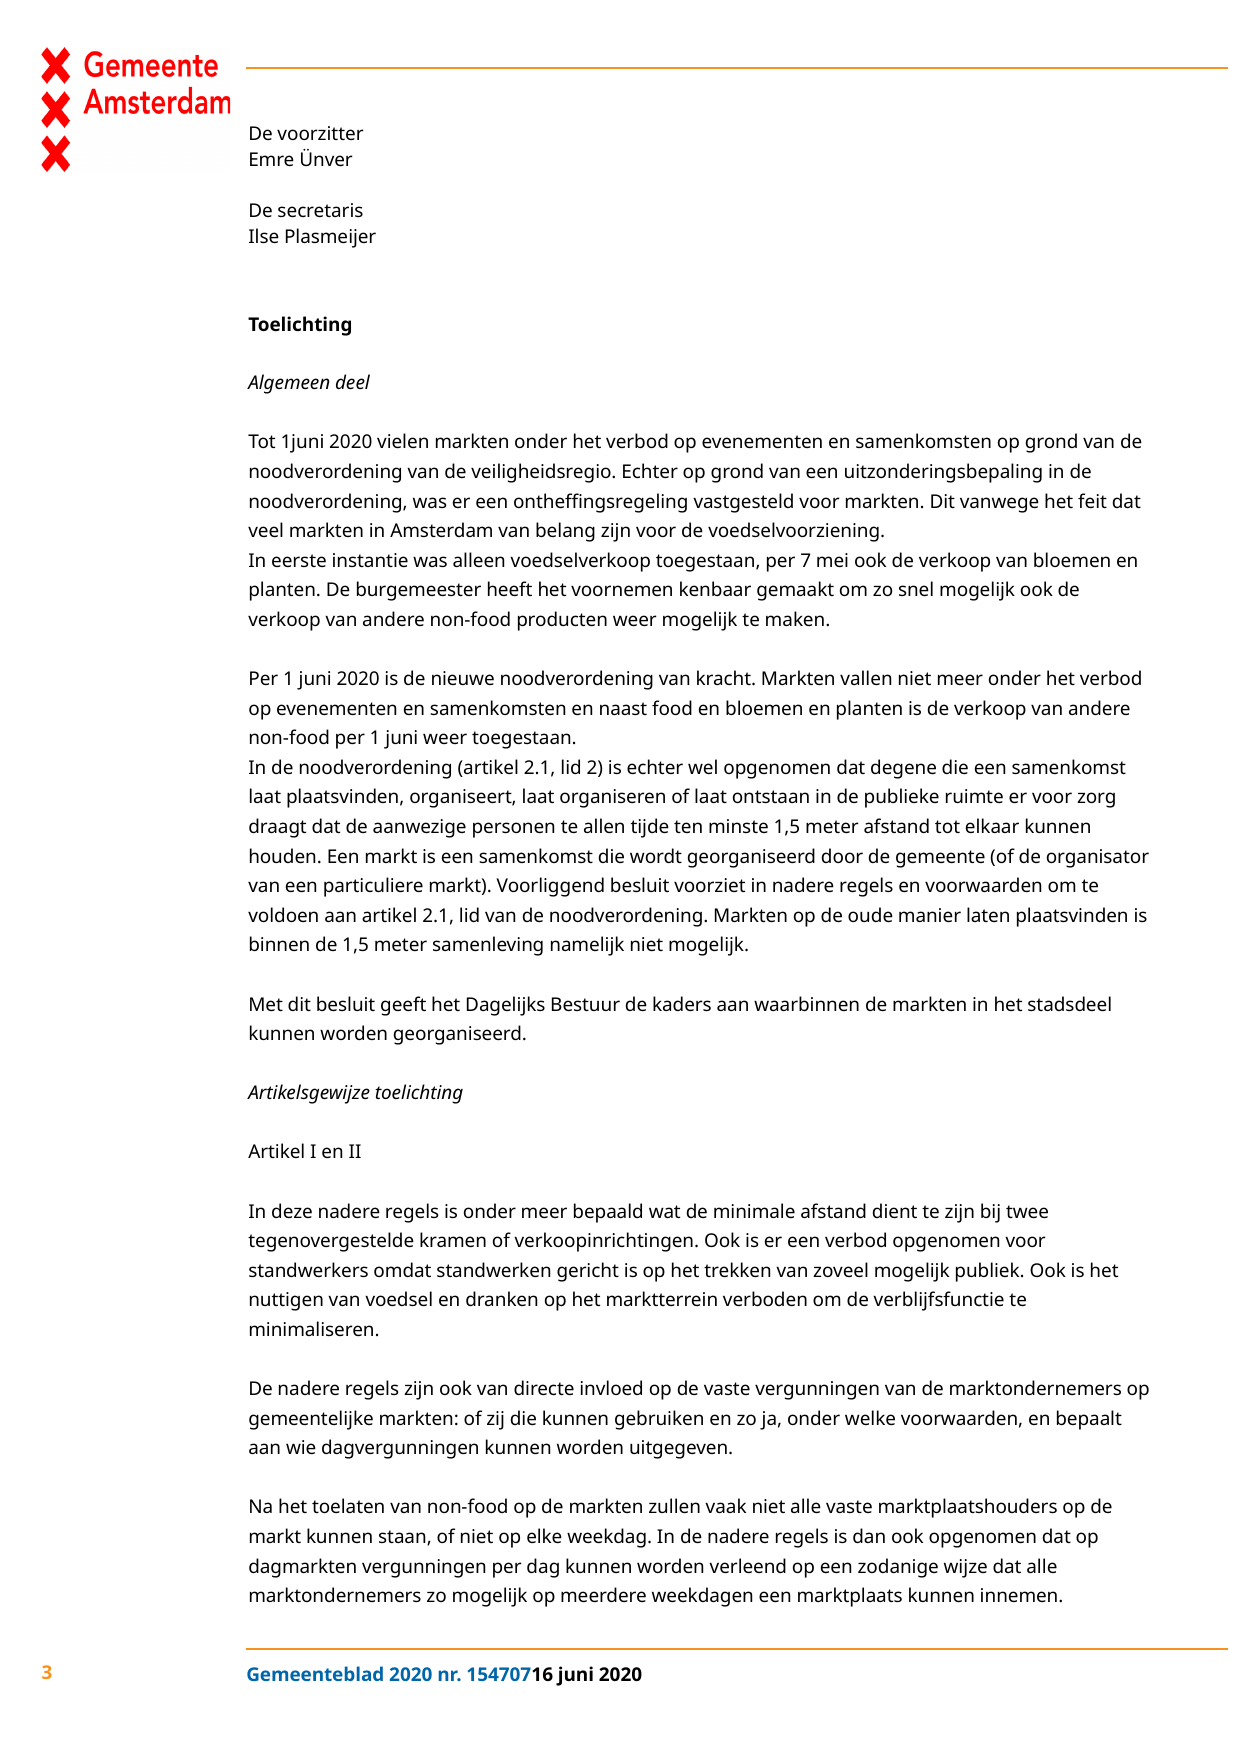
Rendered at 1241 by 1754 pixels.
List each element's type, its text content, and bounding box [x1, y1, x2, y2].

text Ilse Plasmeijer [248, 223, 1152, 249]
text Artikel I en II [248, 1139, 1152, 1164]
text In deze nadere regels is onder meer bepaald wat de minimale afstand dient te zijn bij twee tegenovergestelde kramen of verkoopinrichtingen. Ook is er een verbod opgenomen voor standwerkers omdat standwerken gericht is op het trekken van zoveel mogelijk publiek. Ook is het nuttigen van voedsel en dranken op het marktterrein verboden om de verblijfsfunctie te minimaliseren. [248, 1198, 1152, 1342]
text De voorzitter [248, 121, 1152, 146]
text Met dit besluit geeft het Dagelijks Bestuur de kaders aan waarbinnen de markten in het stadsdeel kunnen worden georganiseerd. [248, 991, 1152, 1046]
text Algemeen deel [248, 369, 1152, 395]
text Toelichting [248, 301, 1152, 340]
text In de noodverordening (artikel 2.1, lid 2) is echter wel opgenomen dat degene die een samenkomst laat plaatsvinden, organiseert, laat organiseren of laat ontstaan in de publieke ruimte er voor zorg draagt dat de aanwezige personen te allen tijde ten minste 1,5 meter afstand tot elkaar kunnen houden. Een markt is een samenkomst die wordt georganiseerd door de gemeente (of de organisator van een particuliere markt). Voorliggend besluit voorziet in nadere regels en voorwaarden om te voldoen aan artikel 2.1, lid van de noodverordening. Markten op de oude manier laten plaatsvinden is binnen de 1,5 meter samenleving namelijk niet mogelijk. [248, 754, 1152, 957]
text Emre Ünver [248, 146, 1152, 172]
text De secretaris [248, 198, 1152, 223]
text Tot 1juni 2020 vielen markten onder het verbod op evenementen en samenkomsten op grond van de noodverordening van de veiligheidsregio. Echter op grond van een uitzonderingsbepaling in de noodverordening, was er een ontheffingsregeling vastgesteld voor markten. Dit vanwege het feit dat veel markten in Amsterdam van belang zijn voor de voedselvoorziening. [248, 429, 1152, 543]
text Na het toelaten van non-food op de markten zullen vaak niet alle vaste marktplaatshouders op de markt kunnen staan, of niet op elke weekdag. In de nadere regels is dan ook opgenomen dat op dagmarkten vergunningen per dag kunnen worden verleend op een zodanige wijze dat alle marktondernemers zo mogelijk op meerdere weekdagen een marktplaats kunnen innemen. [248, 1494, 1152, 1608]
text In eerste instantie was alleen voedselverkoop toegestaan, per 7 mei ook de verkoop van bloemen en planten. De burgemeester heeft het voornemen kenbaar gemaakt om zo snel mogelijk ook de verkoop van andere non-food producten weer mogelijk te maken. [248, 547, 1152, 632]
text Artikelsgewijze toelichting [248, 1079, 1152, 1105]
picture [41, 47, 231, 172]
text Per 1 juni 2020 is de nieuwe noodverordening van kracht. Markten vallen niet meer onder het verbod op evenementen en samenkomsten en naast food en bloemen en planten is de verkoop van andere non-food per 1 juni weer toegestaan. [248, 665, 1152, 750]
text De nadere regels zijn ook van directe invloed op de vaste vergunningen van de marktondernemers op gemeentelijke markten: of zij die kunnen gebruiken en zo ja, onder welke voorwaarden, en bepaalt aan wie dagvergunningen kunnen worden uitgegeven. [248, 1375, 1152, 1460]
